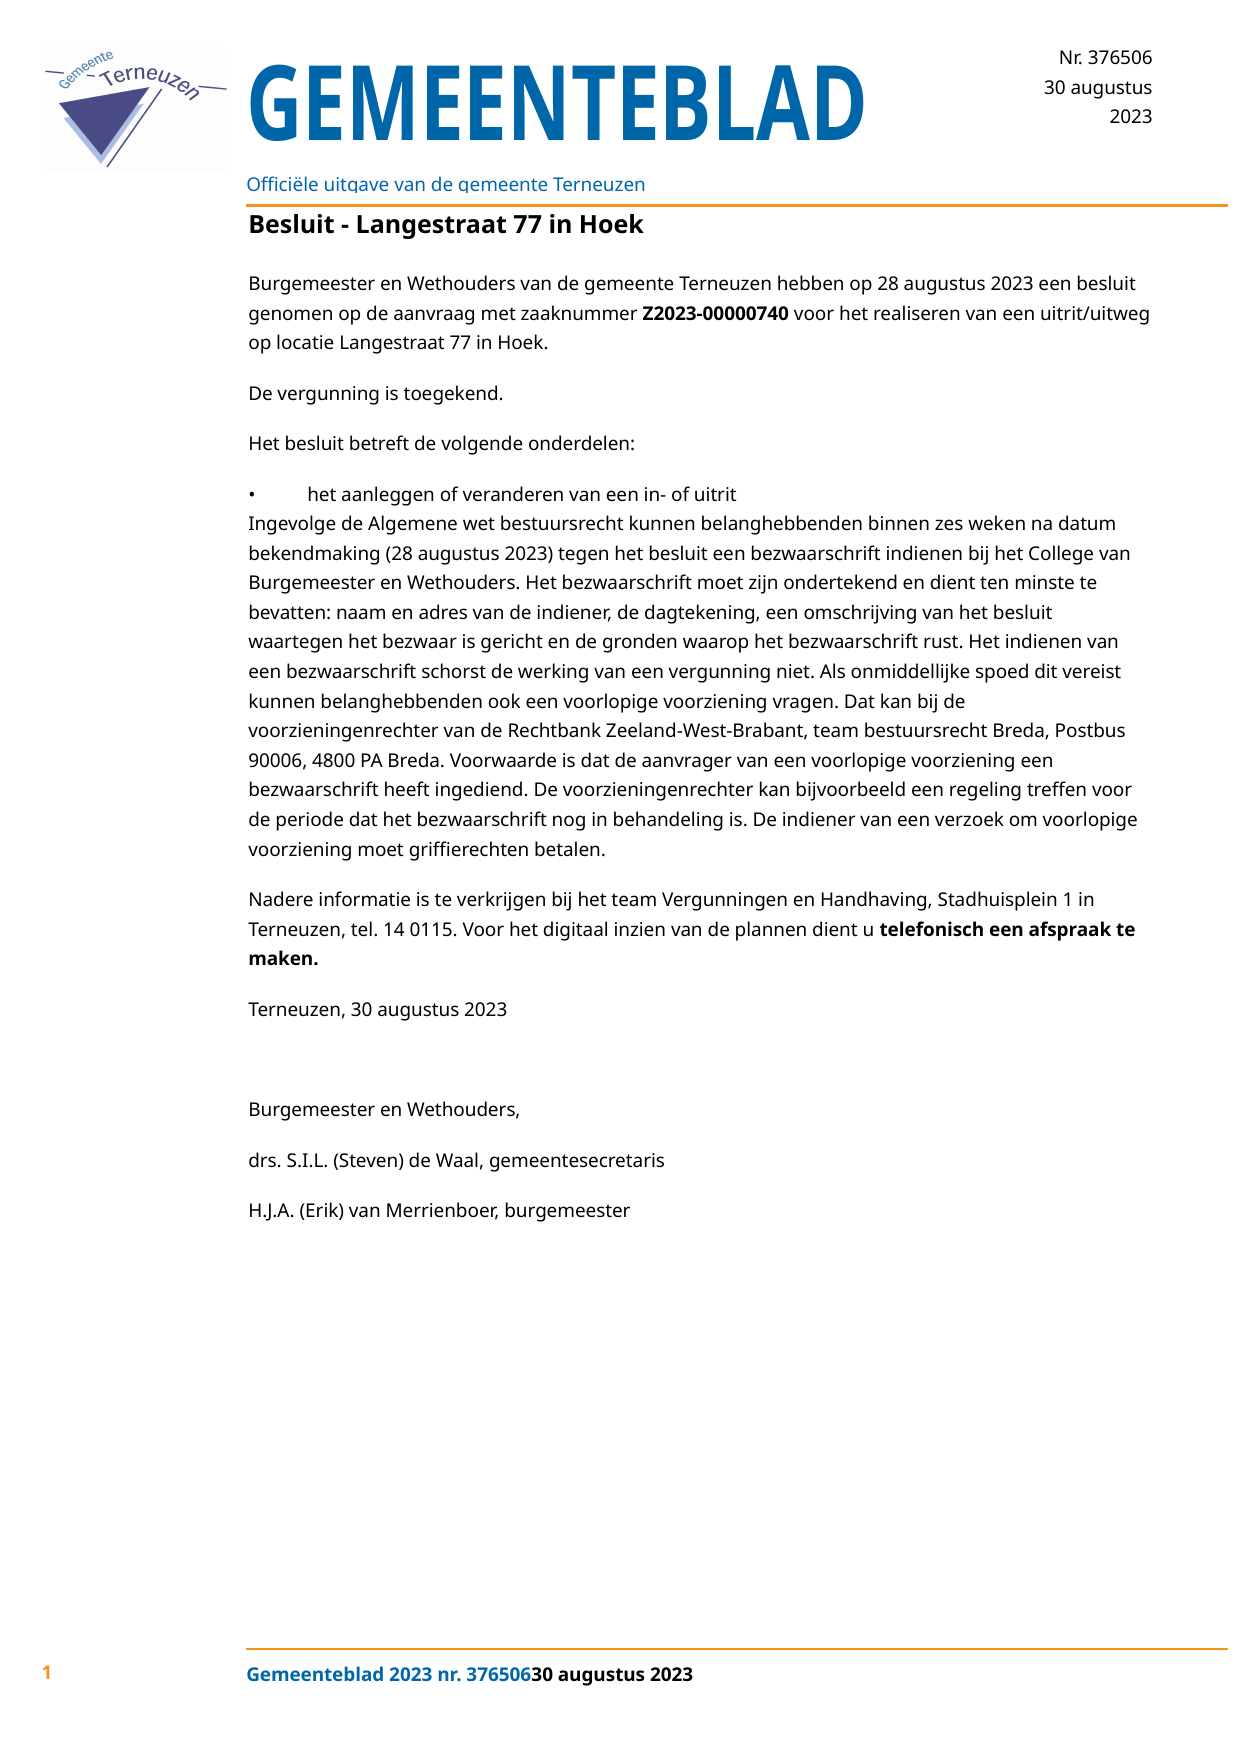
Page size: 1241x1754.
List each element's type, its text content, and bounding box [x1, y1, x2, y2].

text De vergunning is toegekend. [248, 380, 1152, 406]
text Nadere informatie is te verkrijgen bij het team Vergunningen en Handhaving, Stadhuisplein 1 in Terneuzen, tel. 14 0115. Voor het digitaal inzien van de plannen dient u telefonisch een afspraak te maken. [248, 886, 1152, 971]
text Besluit - Langestraat 77 in Hoek [248, 207, 1152, 241]
text Burgemeester en Wethouders van de gemeente Terneuzen hebben op 28 augustus 2023 een besluit genomen op de aanvraag met zaaknummer Z2023-00000740 voor het realiseren van een uitrit/uitweg op locatie Langestraat 77 in Hoek. [248, 270, 1152, 355]
text Terneuzen, 30 augustus 2023 [248, 996, 1152, 1021]
picture [41, 47, 231, 172]
text drs. S.I.L. (Steven) de Waal, gemeentesecretaris [248, 1147, 1152, 1173]
text H.J.A. (Erik) van Merrienboer, burgemeester [248, 1197, 1152, 1223]
list het aanleggen of veranderen van een in- of uitrit [248, 481, 1152, 506]
text Het besluit betreft de volgende onderdelen: [248, 430, 1152, 456]
text Ingevolge de Algemene wet bestuursrecht kunnen belanghebbenden binnen zes weken na datum bekendmaking (28 augustus 2023) tegen het besluit een bezwaarschrift indienen bij het College van Burgemeester en Wethouders. Het bezwaarschrift moet zijn ondertekend en dient ten minste te bevatten: naam en adres van de indiener, de dagtekening, een omschrijving van het besluit waartegen het bezwaar is gericht en de gronden waarop het bezwaarschrift rust. Het indienen van een bezwaarschrift schorst de werking van een vergunning niet. Als onmiddellijke spoed dit vereist kunnen belanghebbenden ook een voorlopige voorziening vragen. Dat kan bij de voorzieningenrechter van de Rechtbank Zeeland-West-Brabant, team bestuursrecht Breda, Postbus 90006, 4800 PA Breda. Voorwaarde is dat de aanvrager van een voorlopige voorziening een bezwaarschrift heeft ingediend. De voorzieningenrechter kan bijvoorbeeld een regeling treffen voor de periode dat het bezwaarschrift nog in behandeling is. De indiener van een verzoek om voorlopige voorziening moet griffierechten betalen. [248, 510, 1152, 861]
text Burgemeester en Wethouders, [248, 1097, 1152, 1122]
